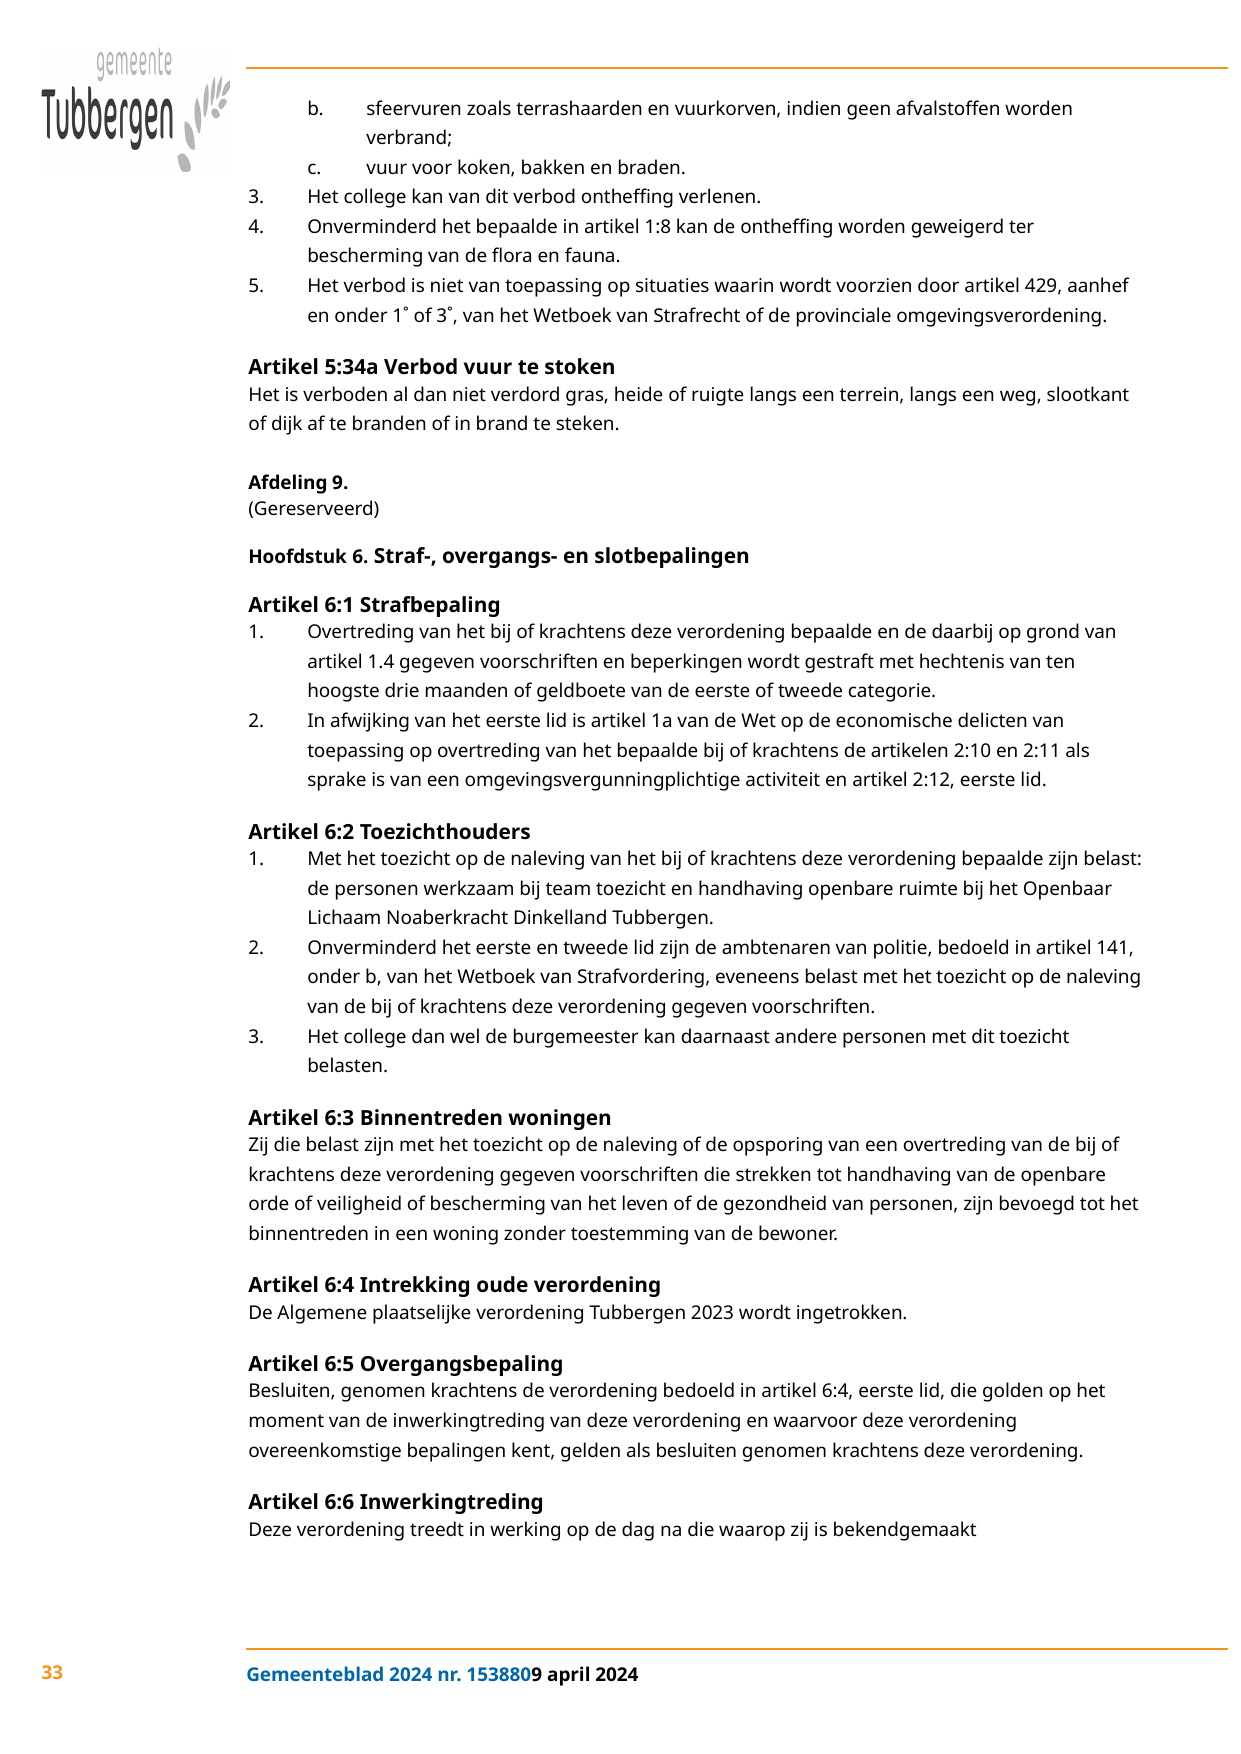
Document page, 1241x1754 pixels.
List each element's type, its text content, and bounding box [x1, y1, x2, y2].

text Deze verordening treedt in werking op de dag na die waarop zij is bekendgemaakt [248, 1516, 1152, 1541]
list Onverminderd het bepaalde in artikel 1:8 kan de ontheffing worden geweigerd ter bescherming van de flora en fauna. [248, 213, 1152, 268]
text Artikel 6:2 Toezichthouders [248, 817, 1152, 845]
text Artikel 6:4 Intrekking oude verordening [248, 1270, 1152, 1299]
text Artikel 6:5 Overgangsbepaling [248, 1349, 1152, 1378]
text Hoofdstuk 6. Straf-, overgangs- en slotbepalingen [248, 541, 1152, 569]
text De Algemene plaatselijke verordening Tubbergen 2023 wordt ingetrokken. [248, 1299, 1152, 1324]
list In afwijking van het eerste lid is artikel 1a van de Wet op de economische delicten van toepassing op overtreding van het bepaalde bij of krachtens de artikelen 2:10 en 2:11 als sprake is van een omgevingsvergunningplichtige activiteit en artikel 2:12, eerste lid. [248, 707, 1152, 792]
text Het is verboden al dan niet verdord gras, heide of ruigte langs een terrein, langs een weg, slootkant of dijk af te branden of in brand te steken. [248, 381, 1152, 436]
text Artikel 6:3 Binnentreden woningen [248, 1103, 1152, 1131]
list Met het toezicht op de naleving van het bij of krachtens deze verordening bepaalde zijn belast: de personen werkzaam bij team toezicht en handhaving openbare ruimte bij het Openbaar Lichaam Noaberkracht Dinkelland Tubbergen. [248, 845, 1152, 930]
list Overtreding van het bij of krachtens deze verordening bepaalde en de daarbij op grond van artikel 1.4 gegeven voorschriften en beperkingen wordt gestraft met hechtenis van ten hoogste drie maanden of geldboete van de eerste of tweede categorie. [248, 618, 1152, 703]
list sfeervuren zoals terrashaarden en vuurkorven, indien geen afvalstoffen worden verbrand; [307, 95, 1152, 150]
list Het college kan van dit verbod ontheffing verlenen. [248, 183, 1152, 209]
text Artikel 6:1 Strafbepaling [248, 590, 1152, 618]
text Zij die belast zijn met het toezicht op de naleving of de opsporing van een overtreding van de bij of krachtens deze verordening gegeven voorschriften die strekken tot handhaving van de openbare orde of veiligheid of bescherming van het leven of de gezondheid van personen, zijn bevoegd tot het binnentreden in een woning zonder toestemming van de bewoner. [248, 1131, 1152, 1246]
text Afdeling 9. [248, 469, 1152, 495]
text Artikel 6:6 Inwerkingtreding [248, 1487, 1152, 1516]
picture [41, 47, 231, 172]
text (Gereserveerd) [248, 495, 1152, 521]
list Het verbod is niet van toepassing op situaties waarin wordt voorzien door artikel 429, aanhef en onder 1˚ of 3˚, van het Wetboek van Strafrecht of de provinciale omgevingsverordening. [248, 272, 1152, 328]
list Onverminderd het eerste en tweede lid zijn de ambtenaren van politie, bedoeld in artikel 141, onder b, van het Wetboek van Strafvordering, eveneens belast met het toezicht op de naleving van de bij of krachtens deze verordening gegeven voorschriften. [248, 934, 1152, 1019]
list vuur voor koken, bakken en braden. [307, 154, 1152, 180]
list Het college dan wel de burgemeester kan daarnaast andere personen met dit toezicht belasten. [248, 1023, 1152, 1078]
text Artikel 5:34a Verbod vuur te stoken [248, 352, 1152, 381]
text Besluiten, genomen krachtens de verordening bedoeld in artikel 6:4, eerste lid, die golden op het moment van de inwerkingtreding van deze verordening en waarvoor deze verordening overeenkomstige bepalingen kent, gelden als besluiten genomen krachtens deze verordening. [248, 1378, 1152, 1463]
